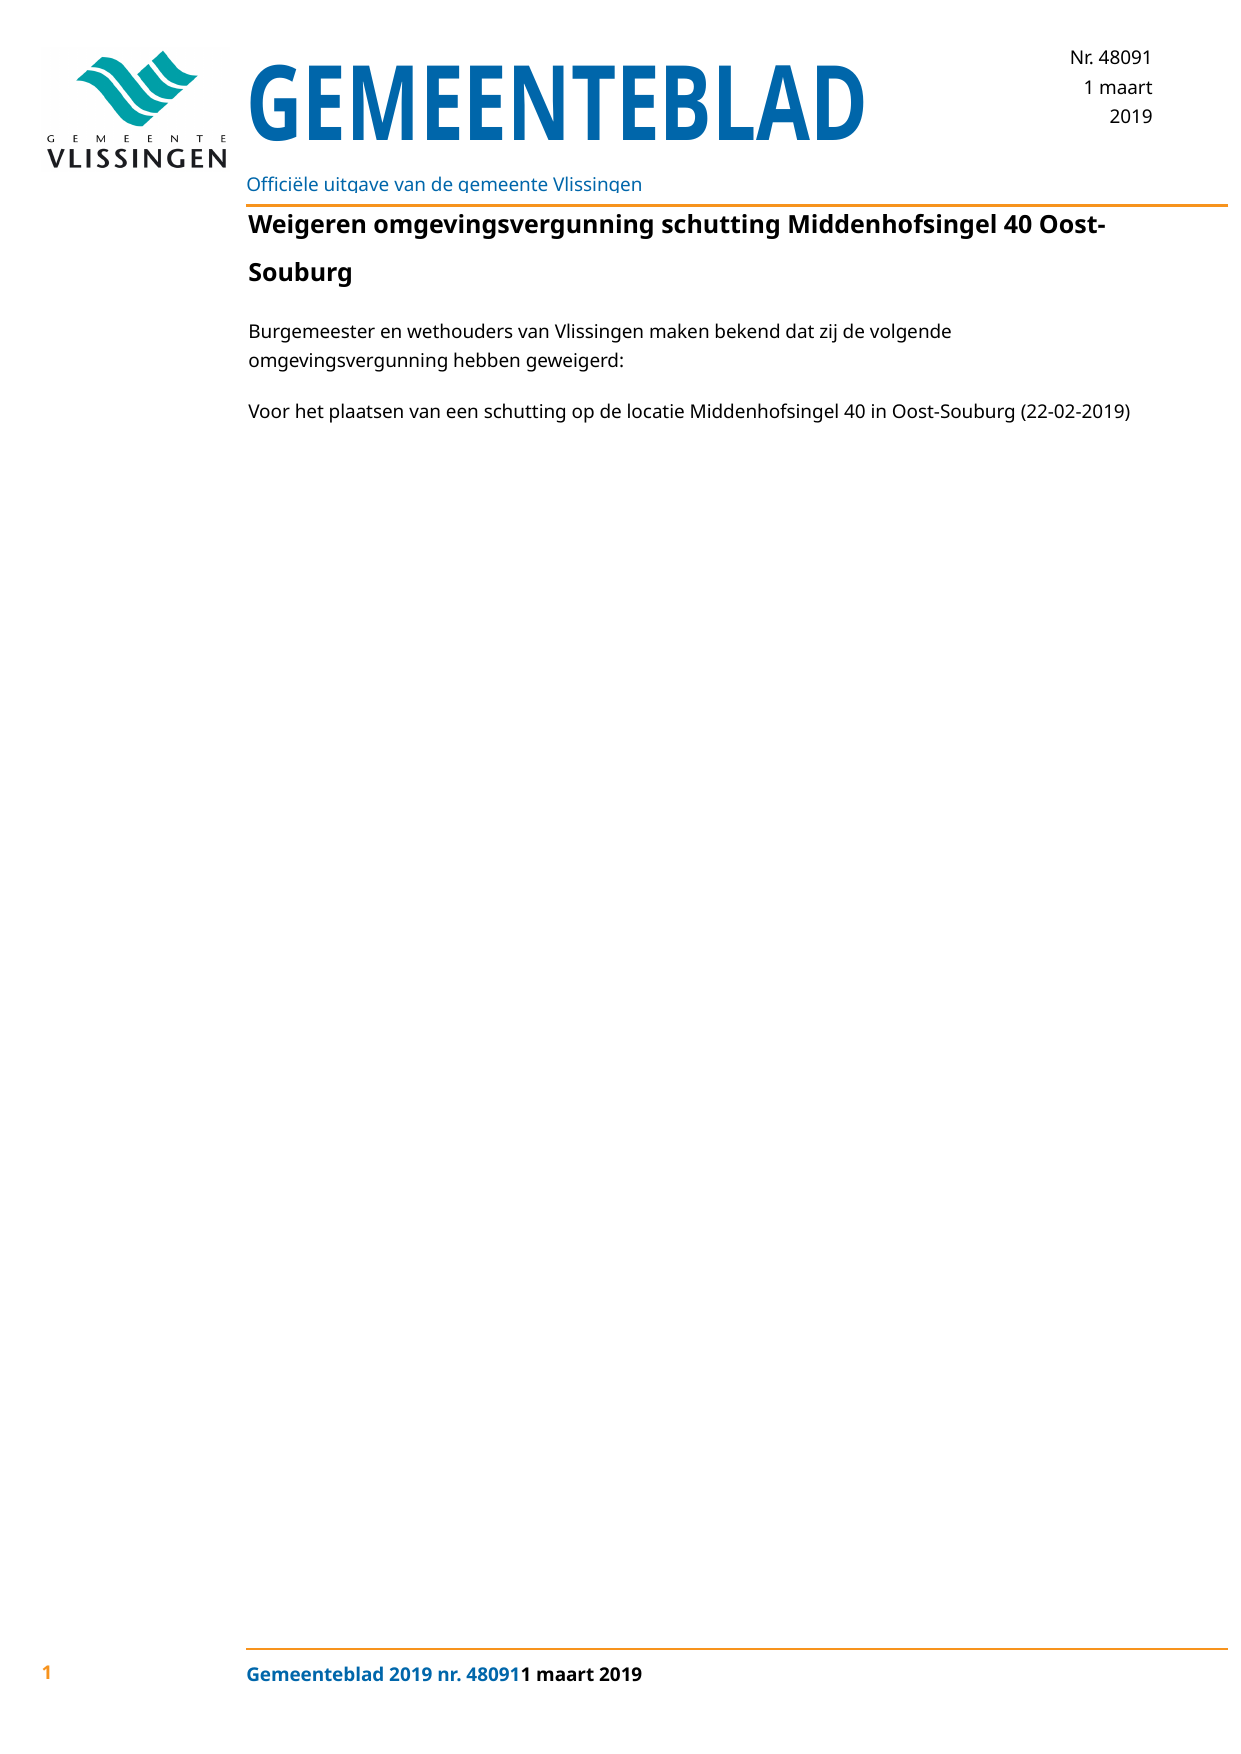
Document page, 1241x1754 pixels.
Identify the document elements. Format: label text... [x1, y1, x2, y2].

text Burgemeester en wethouders van Vlissingen maken bekend dat zij de volgende omgevingsvergunning hebben geweigerd: [248, 318, 1152, 373]
picture [41, 47, 231, 172]
text Voor het plaatsen van een schutting op de locatie Middenhofsingel 40 in Oost-Souburg (22-02-2019) [248, 398, 1152, 424]
text Weigeren omgevingsvergunning schutting Middenhofsingel 40 Oost-Souburg [248, 207, 1152, 288]
